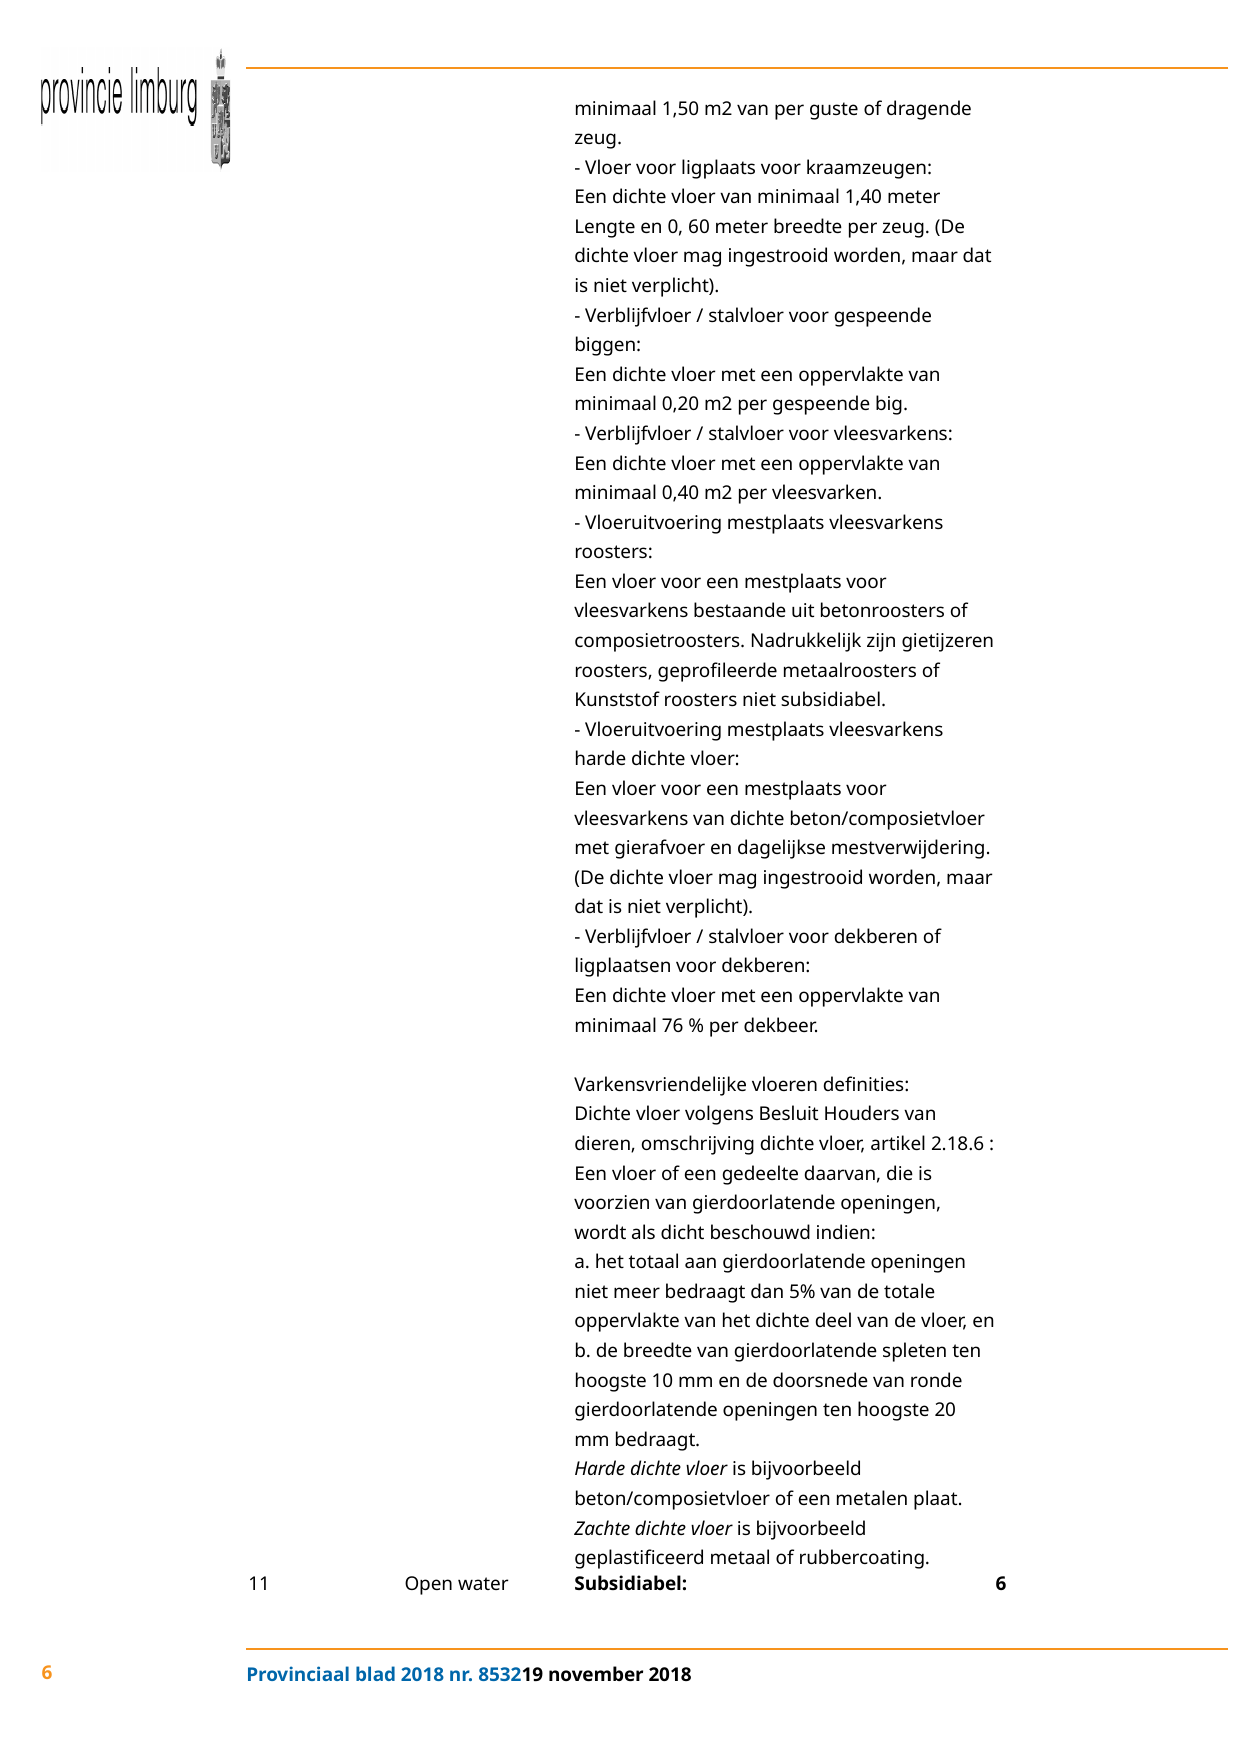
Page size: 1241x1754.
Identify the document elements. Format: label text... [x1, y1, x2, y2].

table_cell Open water [404, 1570, 574, 1596]
table_cell [404, 95, 574, 1570]
table_cell 6 [995, 1570, 1152, 1596]
table_cell [995, 95, 1152, 1570]
table_cell [248, 95, 404, 1570]
table_cell 11 [248, 1570, 404, 1596]
picture [41, 47, 231, 172]
table_cell minimaal 1,50 m2 van per guste of dragende zeug. - Vloer voor ligplaats voor kraamzeugen: Een dichte vloer van minimaal 1,40 meter Lengte en 0, 60 meter breedte per zeug. (De dichte vloer mag ingestrooid worden, maar dat is niet verplicht). - Verblijfvloer / stalvloer voor gespeende biggen: Een dichte vloer met een oppervlakte van minimaal 0,20 m2 per gespeende big. - Verblijfvloer / stalvloer voor vleesvarkens: Een dichte vloer met een oppervlakte van minimaal 0,40 m2 per vleesvarken. - Vloeruitvoering mestplaats vleesvarkens roosters: Een vloer voor een mestplaats voor vleesvarkens bestaande uit betonroosters of composietroosters. Nadrukkelijk zijn gietijzeren roosters, geprofileerde metaalroosters of Kunststof roosters niet subsidiabel. - Vloeruitvoering mestplaats vleesvarkens harde dichte vloer: Een vloer voor een mestplaats voor vleesvarkens van dichte beton/composietvloer met gierafvoer en dagelijkse mestverwijdering. (De dichte vloer mag ingestrooid worden, maar dat is niet verplicht). - Verblijfvloer / stalvloer voor dekberen of ligplaatsen voor dekberen: Een dichte vloer met een oppervlakte van minimaal 76 % per dekbeer. Varkensvriendelijke vloeren definities: Dichte vloer volgens Besluit Houders van dieren, omschrijving dichte vloer, artikel 2.18.6 : Een vloer of een gedeelte daarvan, die is voorzien van gierdoorlatende openingen, wordt als dicht beschouwd indien: a. het totaal aan gierdoorlatende openingen niet meer bedraagt dan 5% van de totale oppervlakte van het dichte deel van de vloer, en b. de breedte van gierdoorlatende spleten ten hoogste 10 mm en de doorsnede van ronde gierdoorlatende openingen ten hoogste 20 mm bedraagt. Harde dichte vloer is bijvoorbeeld beton/composietvloer of een metalen plaat. Zachte dichte vloer is bijvoorbeeld geplastificeerd metaal of rubbercoating. [574, 95, 995, 1570]
table_cell Subsidiabel: [574, 1570, 995, 1596]
